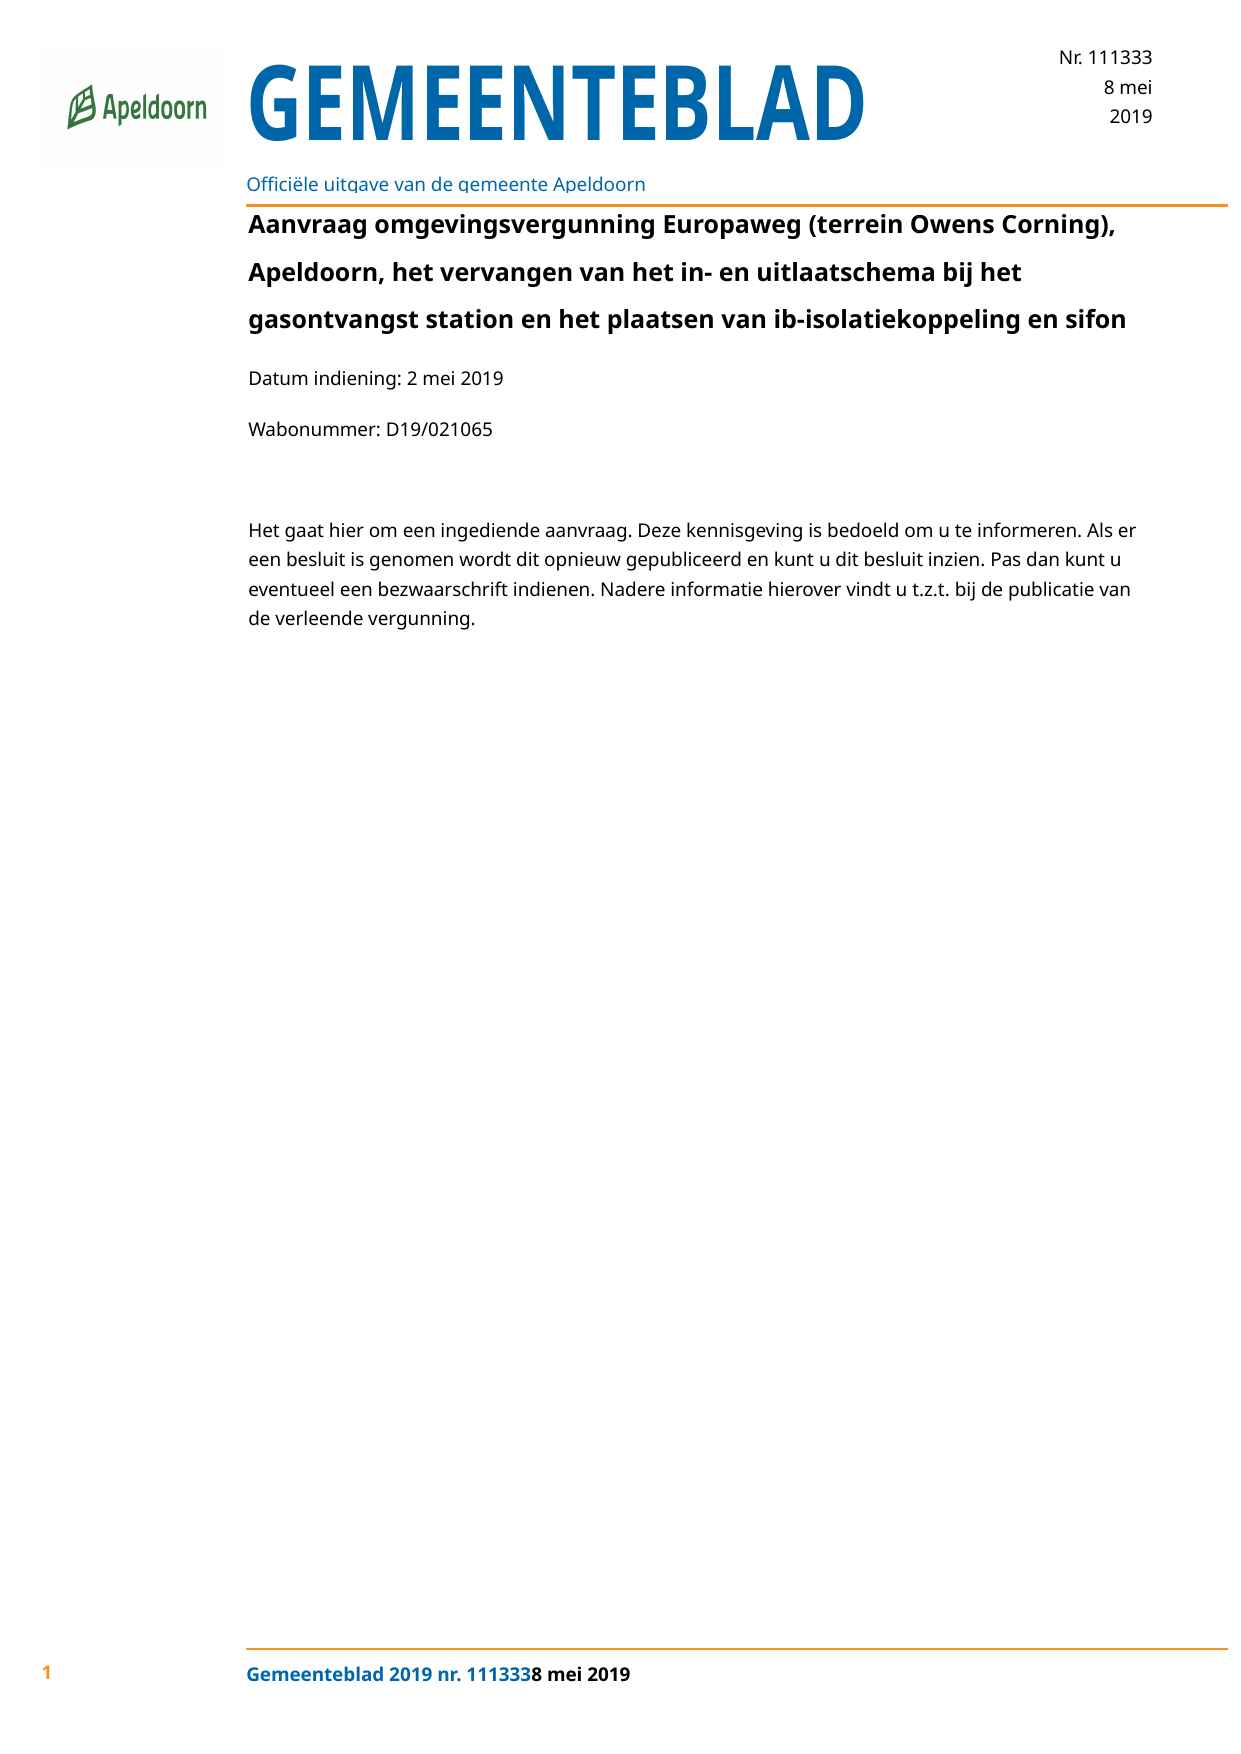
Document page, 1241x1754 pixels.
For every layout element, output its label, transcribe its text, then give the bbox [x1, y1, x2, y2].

text Wabonummer: D19/021065 [248, 416, 1152, 442]
text Het gaat hier om een ingediende aanvraag. Deze kennisgeving is bedoeld om u te informeren. Als er een besluit is genomen wordt dit opnieuw gepubliceerd en kunt u dit besluit inzien. Pas dan kunt u eventueel een bezwaarschrift indienen. Nadere informatie hierover vindt u t.z.t. bij de publicatie van de verleende vergunning. [248, 517, 1152, 631]
text Aanvraag omgevingsvergunning Europaweg (terrein Owens Corning), Apeldoorn, het vervangen van het in- en uitlaatschema bij het gasontvangst station en het plaatsen van ib-isolatiekoppeling en sifon [248, 207, 1152, 336]
text Datum indiening: 2 mei 2019 [248, 366, 1152, 391]
picture [41, 47, 231, 172]
